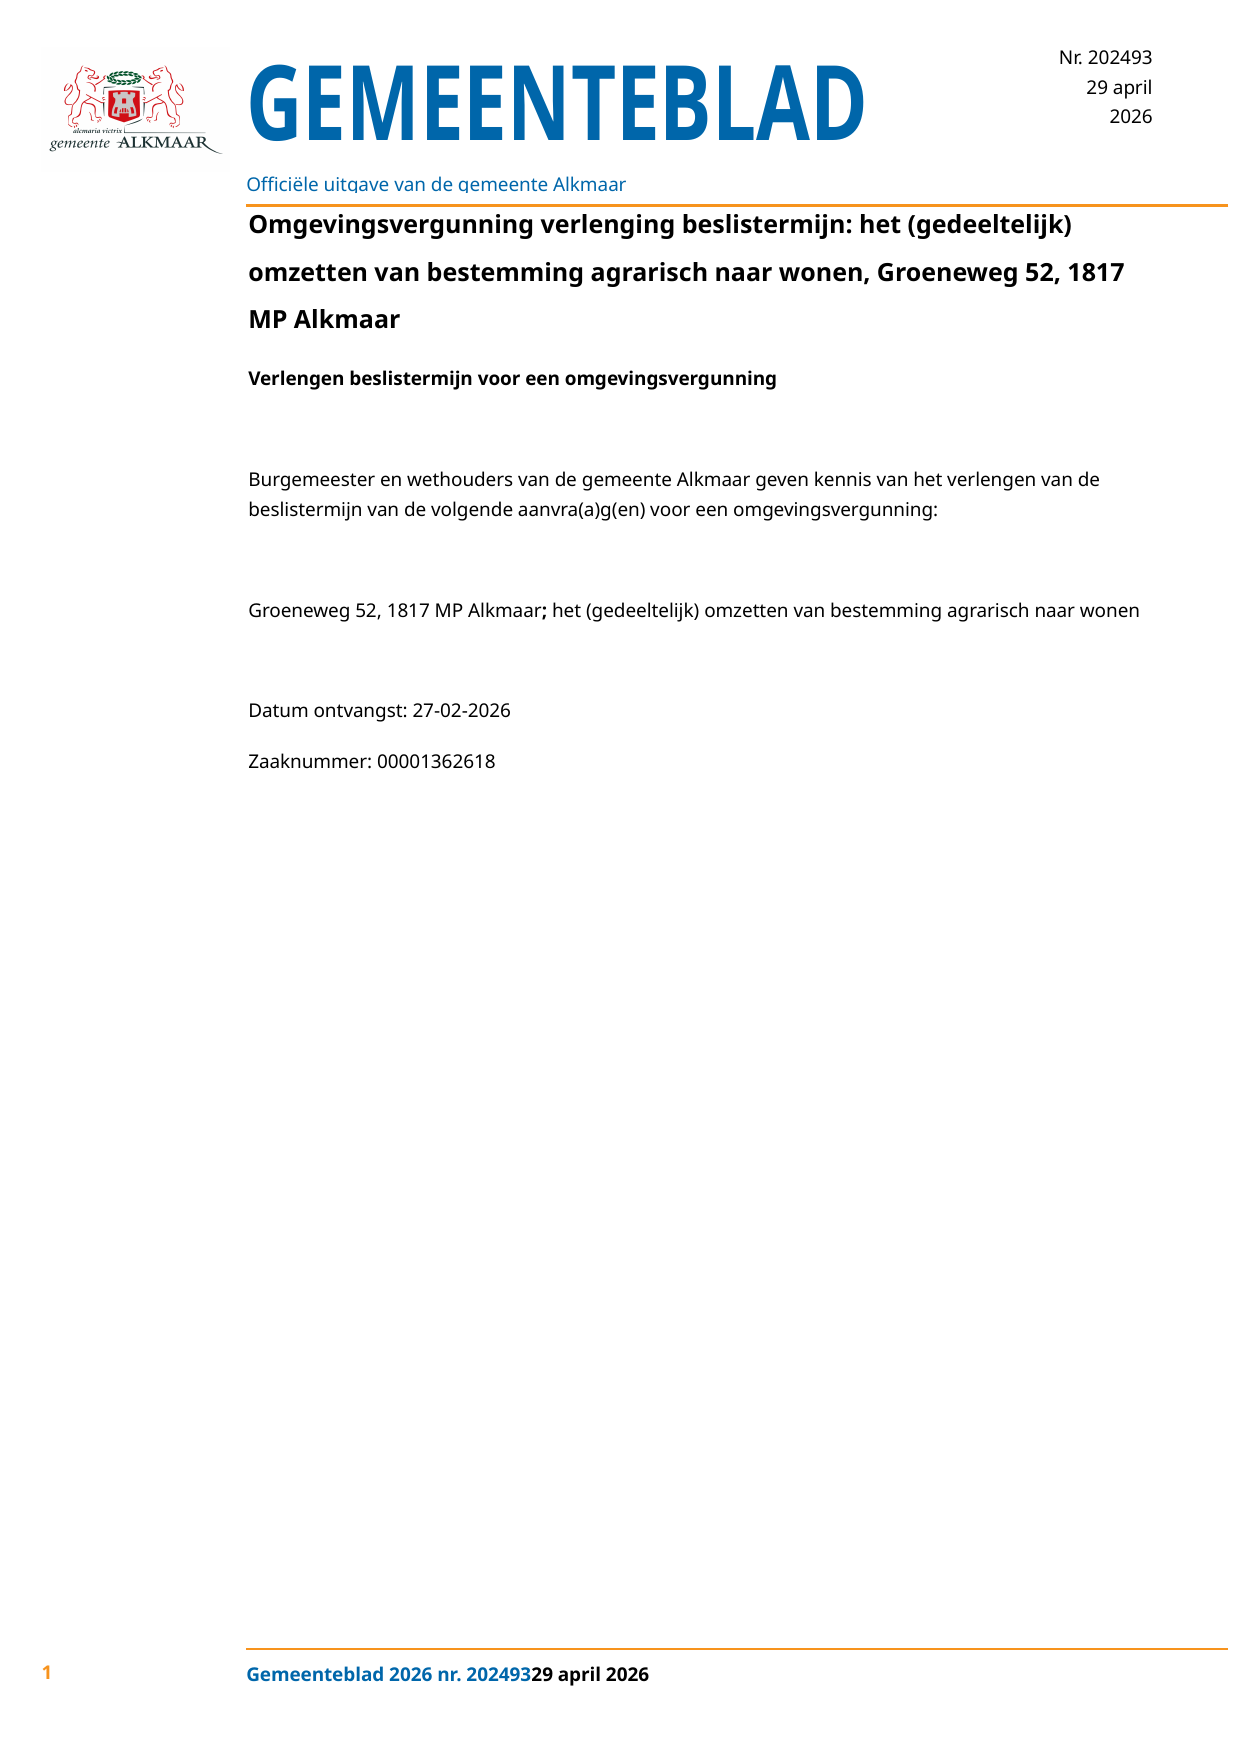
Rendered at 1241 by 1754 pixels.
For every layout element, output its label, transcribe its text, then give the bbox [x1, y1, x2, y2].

text Groeneweg 52, 1817 MP Alkmaar; het (gedeeltelijk) omzetten van bestemming agrarisch naar wonen [248, 597, 1152, 622]
text Burgemeester en wethouders van de gemeente Alkmaar geven kennis van het verlengen van de beslistermijn van de volgende aanvra(a)g(en) voor een omgevingsvergunning: [248, 466, 1152, 522]
text Zaaknummer: 00001362618 [248, 748, 1152, 774]
picture [41, 47, 231, 172]
text Verlengen beslistermijn voor een omgevingsvergunning [248, 366, 1152, 391]
text Datum ontvangst: 27-02-2026 [248, 698, 1152, 723]
text Omgevingsvergunning verlenging beslistermijn: het (gedeeltelijk) omzetten van bestemming agrarisch naar wonen, Groeneweg 52, 1817 MP Alkmaar [248, 207, 1152, 336]
